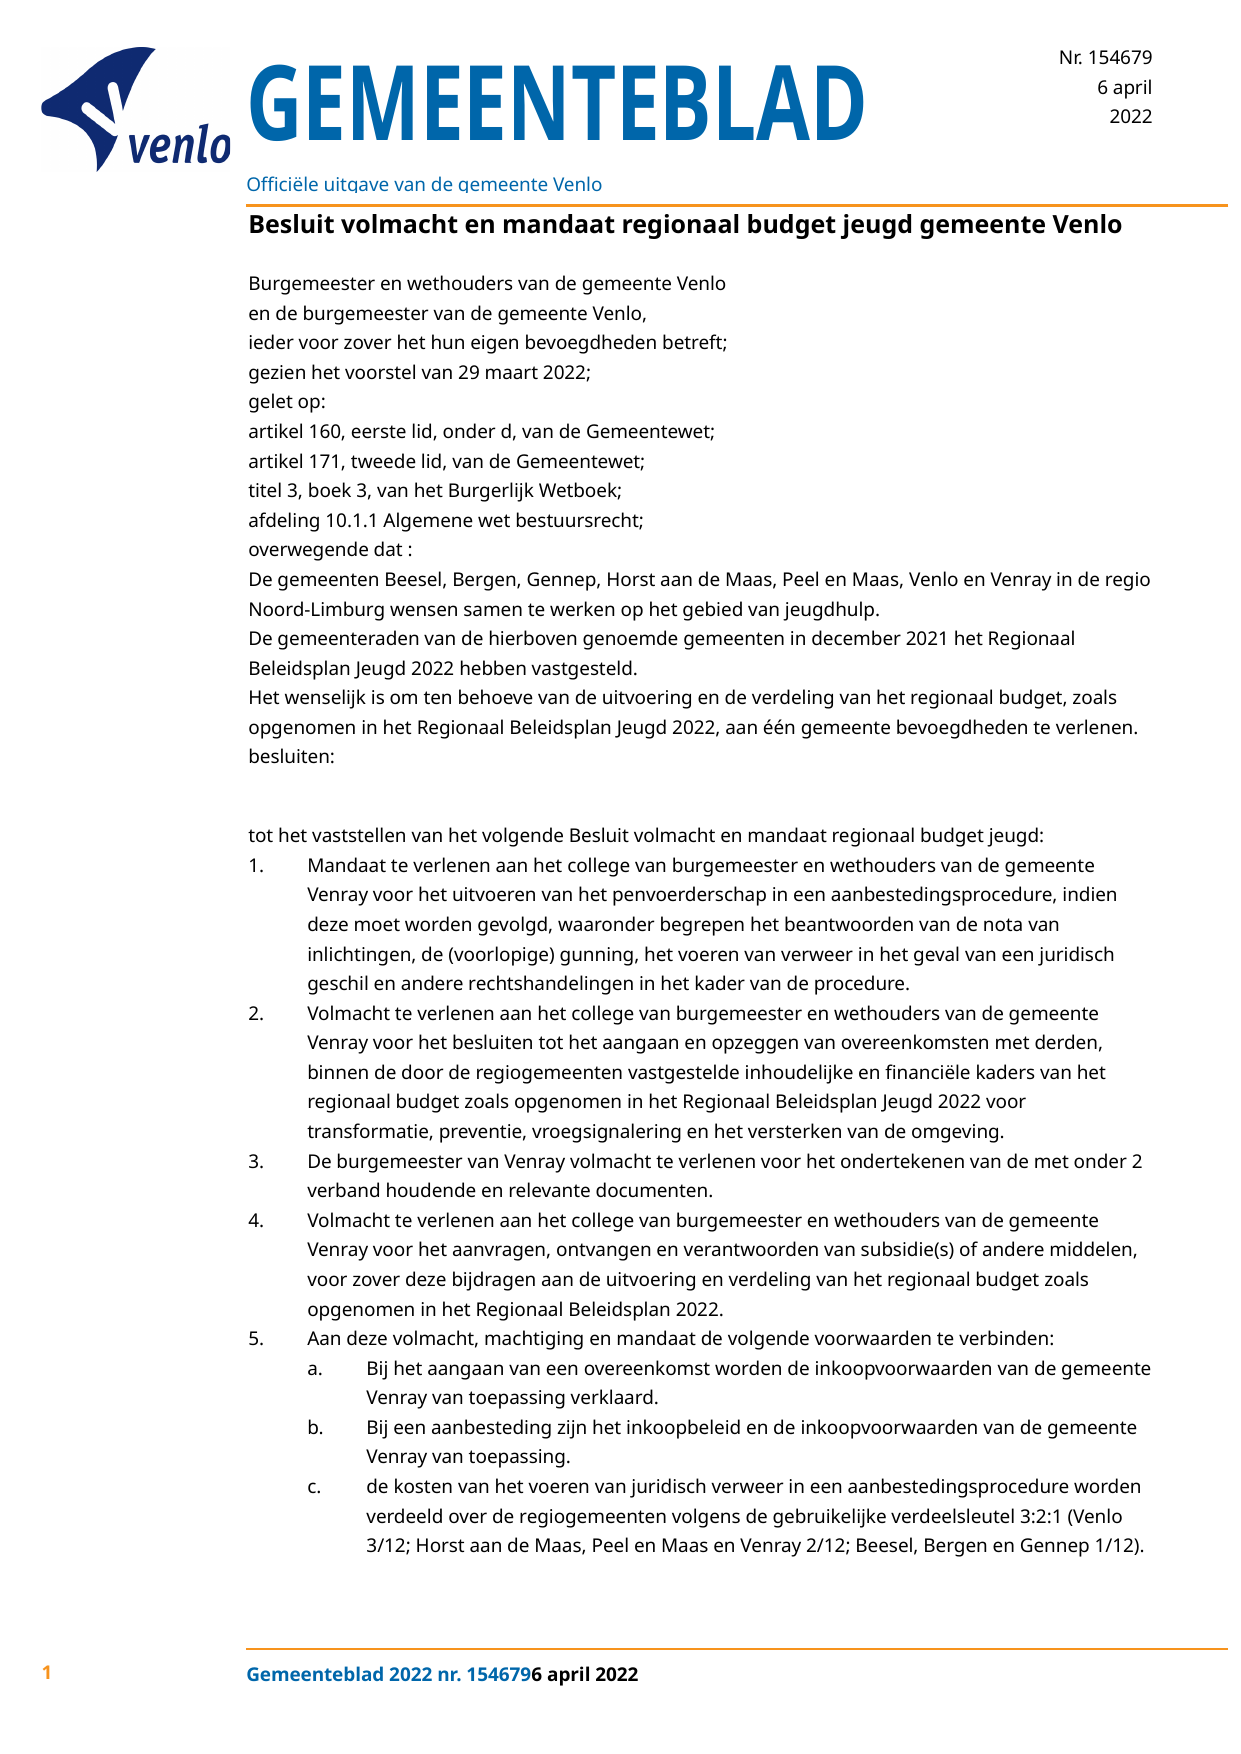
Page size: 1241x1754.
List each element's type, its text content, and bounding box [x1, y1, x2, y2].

text tot het vaststellen van het volgende Besluit volmacht en mandaat regionaal budget jeugd: [248, 822, 1152, 848]
text artikel 160, eerste lid, onder d, van de Gemeentewet; [248, 418, 1152, 444]
list de kosten van het voeren van juridisch verweer in een aanbestedingsprocedure worden verdeeld over de regiogemeenten volgens de gebruikelijke verdeelsleutel 3:2:1 (Venlo 3/12; Horst aan de Maas, Peel en Maas en Venray 2/12; Beesel, Bergen en Gennep 1/12). [307, 1473, 1152, 1558]
text Het wenselijk is om ten behoeve van de uitvoering en de verdeling van het regionaal budget, zoals opgenomen in het Regionaal Beleidsplan Jeugd 2022, aan één gemeente bevoegdheden te verlenen. [248, 684, 1152, 740]
text De gemeenten Beesel, Bergen, Gennep, Horst aan de Maas, Peel en Maas, Venlo en Venray in de regio Noord-Limburg wensen samen te werken op het gebied van jeugdhulp. [248, 566, 1152, 621]
text en de burgemeester van de gemeente Venlo, [248, 300, 1152, 326]
list Mandaat te verlenen aan het college van burgemeester en wethouders van de gemeente Venray voor het uitvoeren van het penvoerderschap in een aanbestedingsprocedure, indien deze moet worden gevolgd, waaronder begrepen het beantwoorden van de nota van inlichtingen, de (voorlopige) gunning, het voeren van verweer in het geval van een juridisch geschil en andere rechtshandelingen in het kader van de procedure. [248, 852, 1152, 996]
text gezien het voorstel van 29 maart 2022; [248, 359, 1152, 385]
text ieder voor zover het hun eigen bevoegdheden betreft; [248, 329, 1152, 355]
text Besluit volmacht en mandaat regionaal budget jeugd gemeente Venlo [248, 207, 1152, 241]
text artikel 171, tweede lid, van de Gemeentewet; [248, 448, 1152, 473]
text gelet op: [248, 389, 1152, 414]
text afdeling 10.1.1 Algemene wet bestuursrecht; [248, 507, 1152, 533]
list Bij een aanbesteding zijn het inkoopbeleid en de inkoopvoorwaarden van de gemeente Venray van toepassing. [307, 1414, 1152, 1469]
text Burgemeester en wethouders van de gemeente Venlo [248, 270, 1152, 296]
list Volmacht te verlenen aan het college van burgemeester en wethouders van de gemeente Venray voor het besluiten tot het aangaan en opzeggen van overeenkomsten met derden, binnen de door de regiogemeenten vastgestelde inhoudelijke en financiële kaders van het regionaal budget zoals opgenomen in het Regionaal Beleidsplan Jeugd 2022 voor transformatie, preventie, vroegsignalering en het versterken van de omgeving. [248, 1000, 1152, 1144]
list Volmacht te verlenen aan het college van burgemeester en wethouders van de gemeente Venray voor het aanvragen, ontvangen en verantwoorden van subsidie(s) of andere middelen, voor zover deze bijdragen aan de uitvoering en verdeling van het regionaal budget zoals opgenomen in het Regionaal Beleidsplan 2022. [248, 1207, 1152, 1322]
text De gemeenteraden van de hierboven genoemde gemeenten in december 2021 het Regionaal Beleidsplan Jeugd 2022 hebben vastgesteld. [248, 625, 1152, 681]
picture [41, 47, 231, 172]
text besluiten: [248, 744, 1152, 769]
list Bij het aangaan van een overeenkomst worden de inkoopvoorwaarden van de gemeente Venray van toepassing verklaard. [307, 1355, 1152, 1410]
list De burgemeester van Venray volmacht te verlenen voor het ondertekenen van de met onder 2 verband houdende en relevante documenten. [248, 1148, 1152, 1203]
text titel 3, boek 3, van het Burgerlijk Wetboek; [248, 477, 1152, 503]
list Aan deze volmacht, machtiging en mandaat de volgende voorwaarden te verbinden: [248, 1325, 1152, 1351]
text overwegende dat : [248, 537, 1152, 562]
